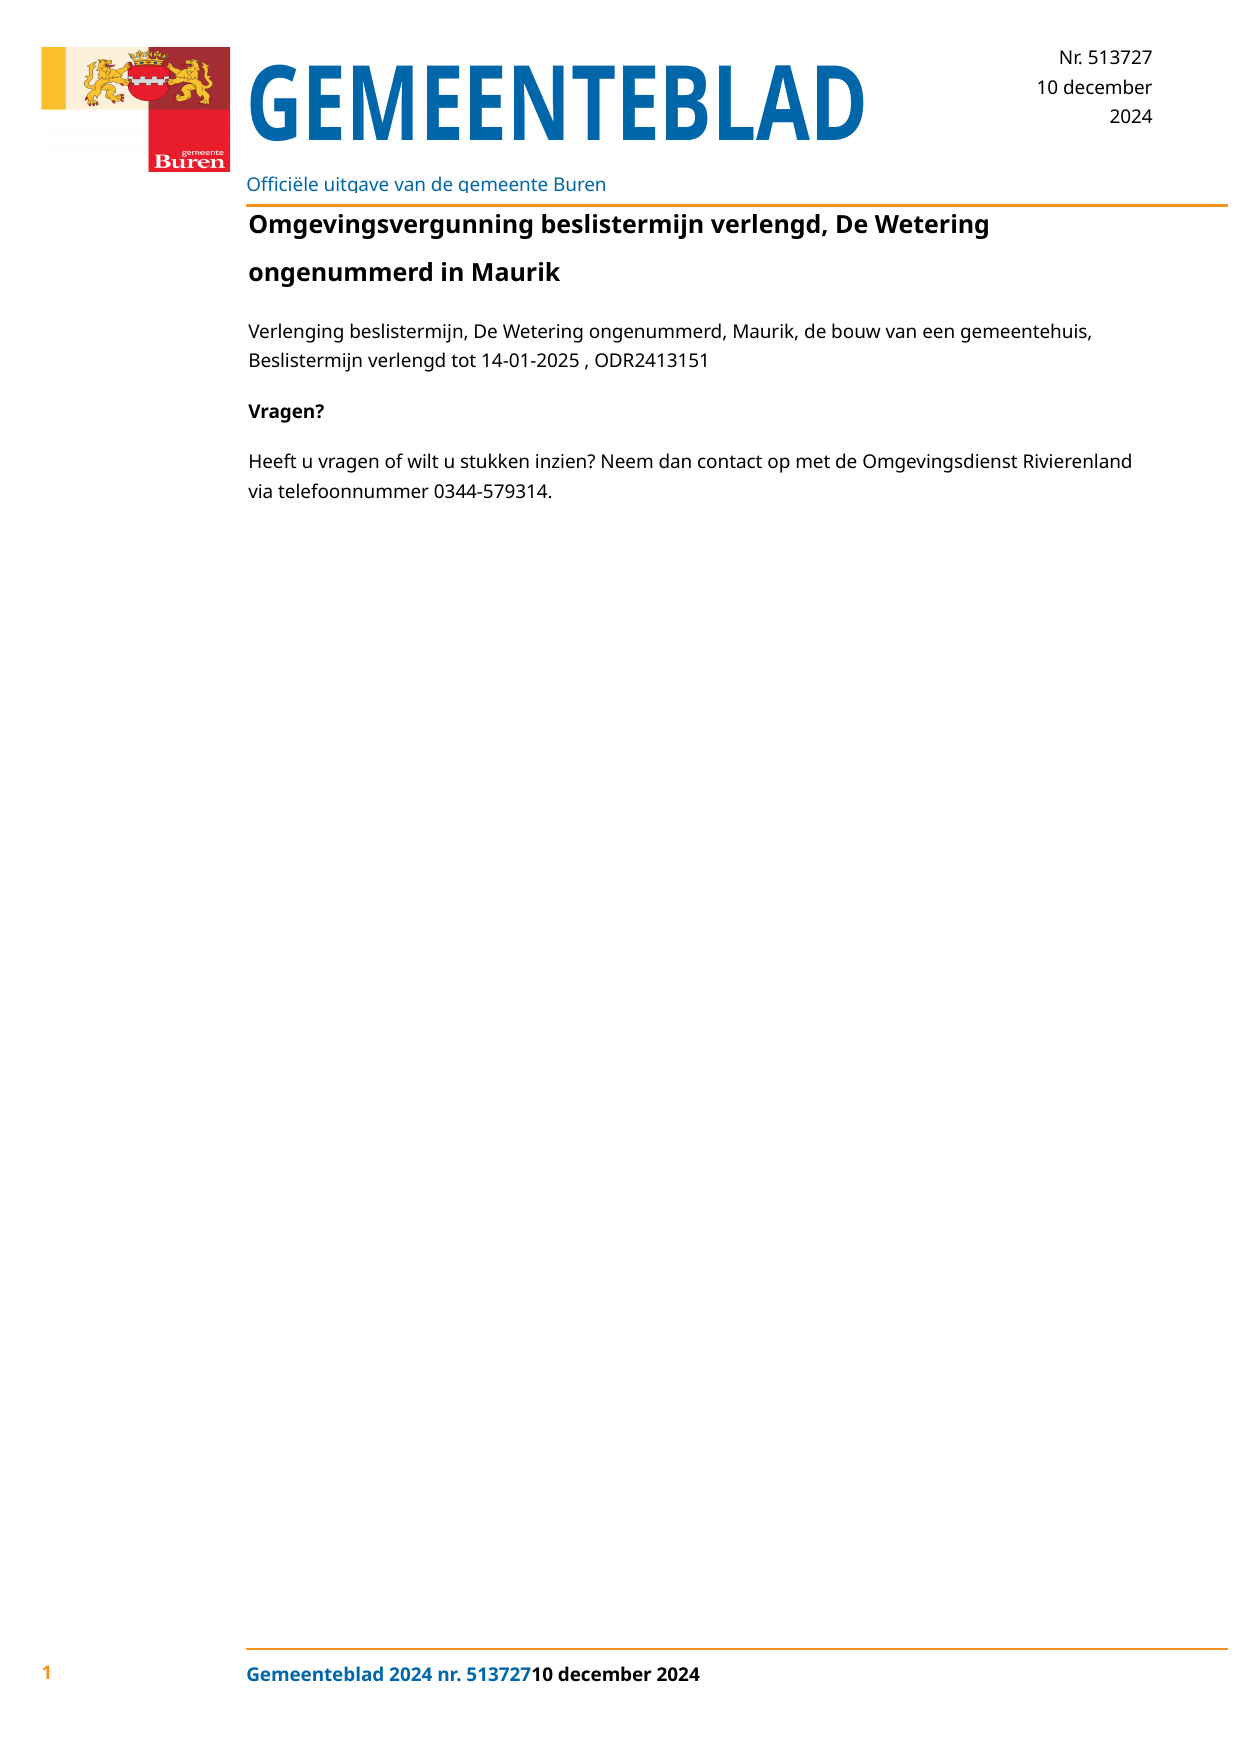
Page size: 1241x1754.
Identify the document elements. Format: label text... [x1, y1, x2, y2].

text Verlenging beslistermijn, De Wetering ongenummerd, Maurik, de bouw van een gemeentehuis, Beslistermijn verlengd tot 14-01-2025 , ODR2413151 [248, 318, 1152, 373]
picture [41, 47, 231, 172]
text Vragen? [248, 398, 1152, 424]
text Heeft u vragen of wilt u stukken inzien? Neem dan contact op met de Omgevingsdienst Rivierenland via telefoonnummer 0344-579314. [248, 448, 1152, 504]
text Omgevingsvergunning beslistermijn verlengd, De Wetering ongenummerd in Maurik [248, 207, 1152, 288]
